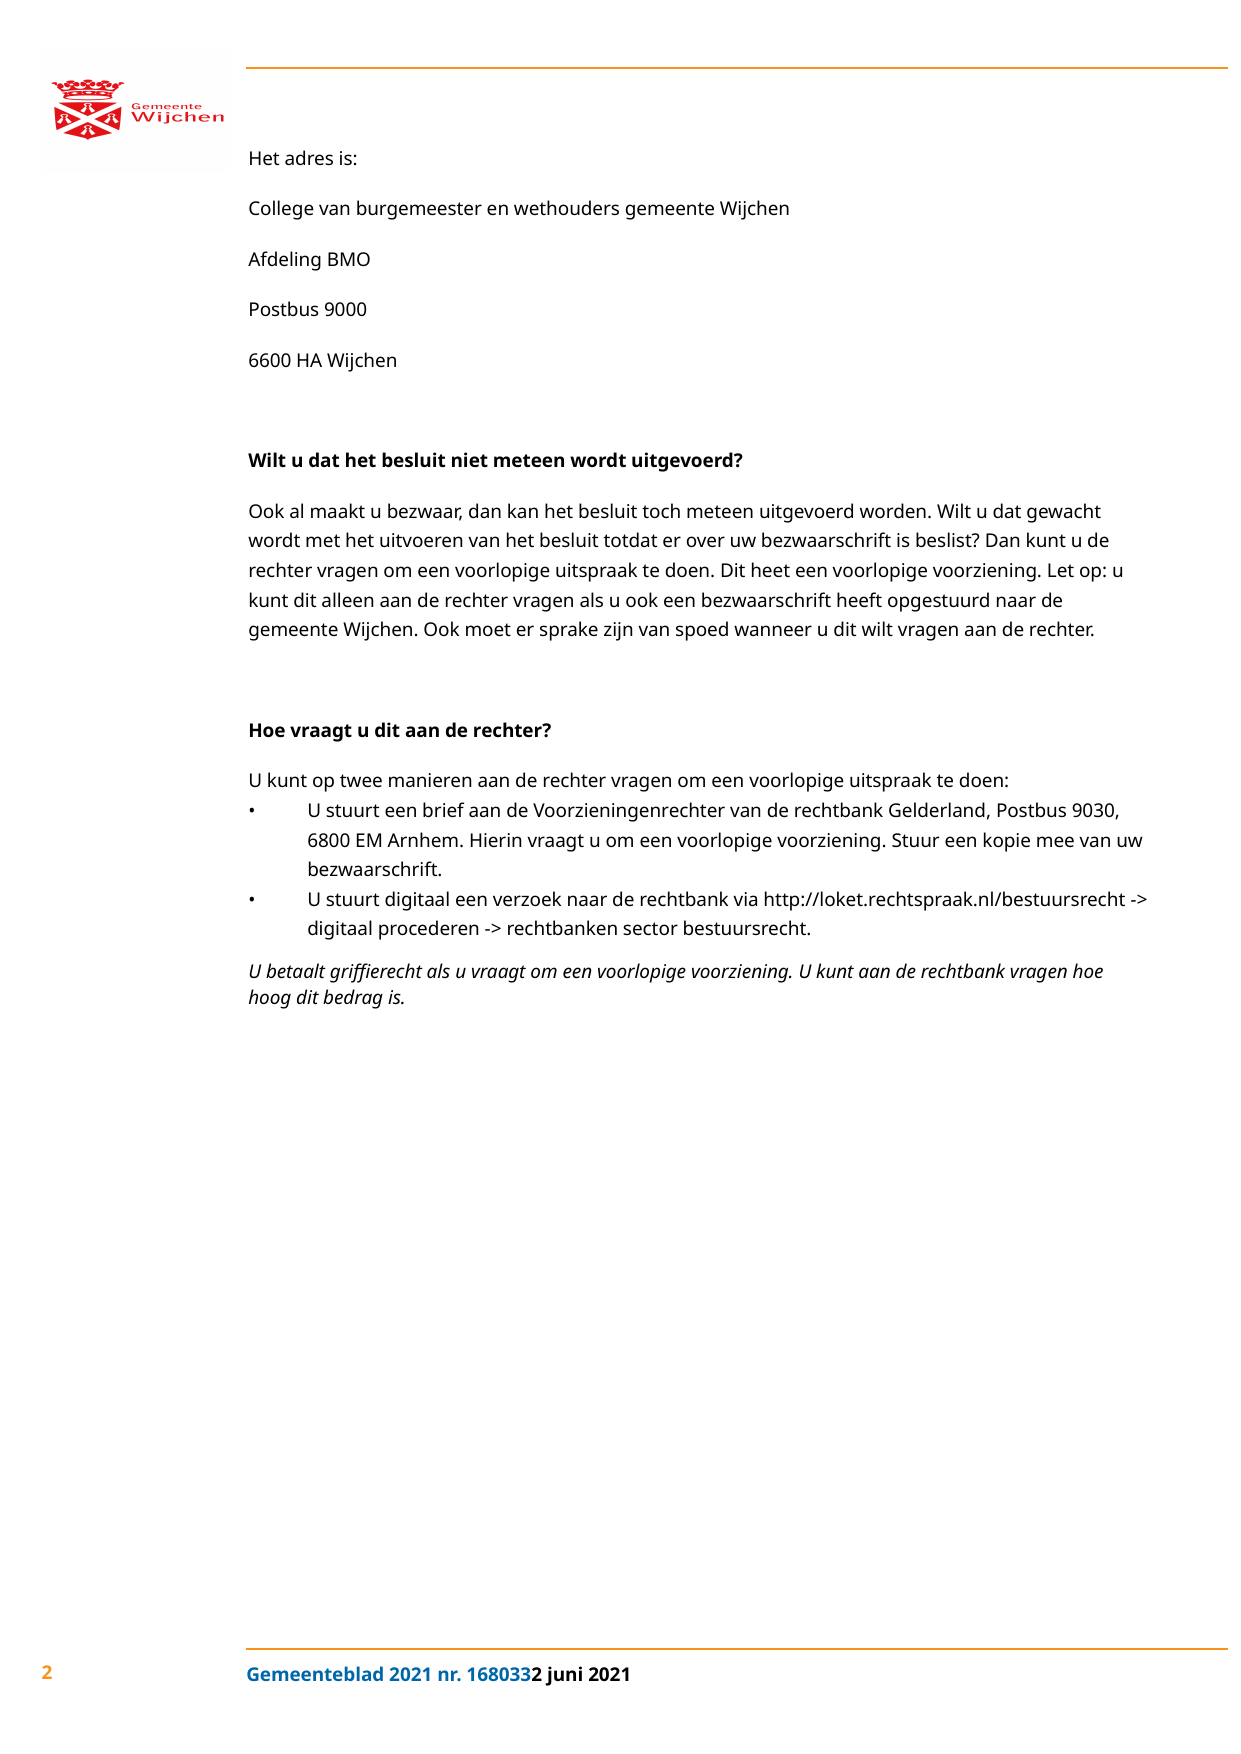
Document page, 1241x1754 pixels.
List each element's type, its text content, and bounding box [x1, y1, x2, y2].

text College van burgemeester en wethouders gemeente Wijchen [248, 196, 1152, 221]
text U betaalt griffierecht als u vraagt om een voorlopige voorziening. U kunt aan de rechtbank vragen hoe hoog dit bedrag is. [248, 959, 1152, 1010]
text Ook al maakt u bezwaar, dan kan het besluit toch meteen uitgevoerd worden. Wilt u dat gewacht wordt met het uitvoeren van het besluit totdat er over uw bezwaarschrift is beslist? Dan kunt u de rechter vragen om een voorlopige uitspraak te doen. Dit heet een voorlopige voorziening. Let op: u kunt dit alleen aan de rechter vragen als u ook een bezwaarschrift heeft opgestuurd naar de gemeente Wijchen. Ook moet er sprake zijn van spoed wanneer u dit wilt vragen aan de rechter. [248, 498, 1152, 642]
list U stuurt een brief aan de Voorzieningenrechter van de rechtbank Gelderland, Postbus 9030, 6800 EM Arnhem. Hierin vraagt u om een voorlopige voorziening. Stuur een kopie mee van uw bezwaarschrift. [248, 797, 1152, 882]
text Afdeling BMO [248, 246, 1152, 272]
text 6600 HA Wijchen [248, 347, 1152, 373]
text Wilt u dat het besluit niet meteen wordt uitgevoerd? [248, 448, 1152, 473]
list U stuurt digitaal een verzoek naar de rechtbank via http://loket.rechtspraak.nl/bestuursrecht -> digitaal procederen -> rechtbanken sector bestuursrecht. [248, 886, 1152, 941]
text Het adres is: [248, 145, 1152, 171]
text Postbus 9000 [248, 296, 1152, 322]
text U kunt op twee manieren aan de rechter vragen om een voorlopige uitspraak te doen: [248, 768, 1152, 793]
text Hoe vraagt u dit aan de rechter? [248, 717, 1152, 743]
picture [41, 47, 231, 172]
